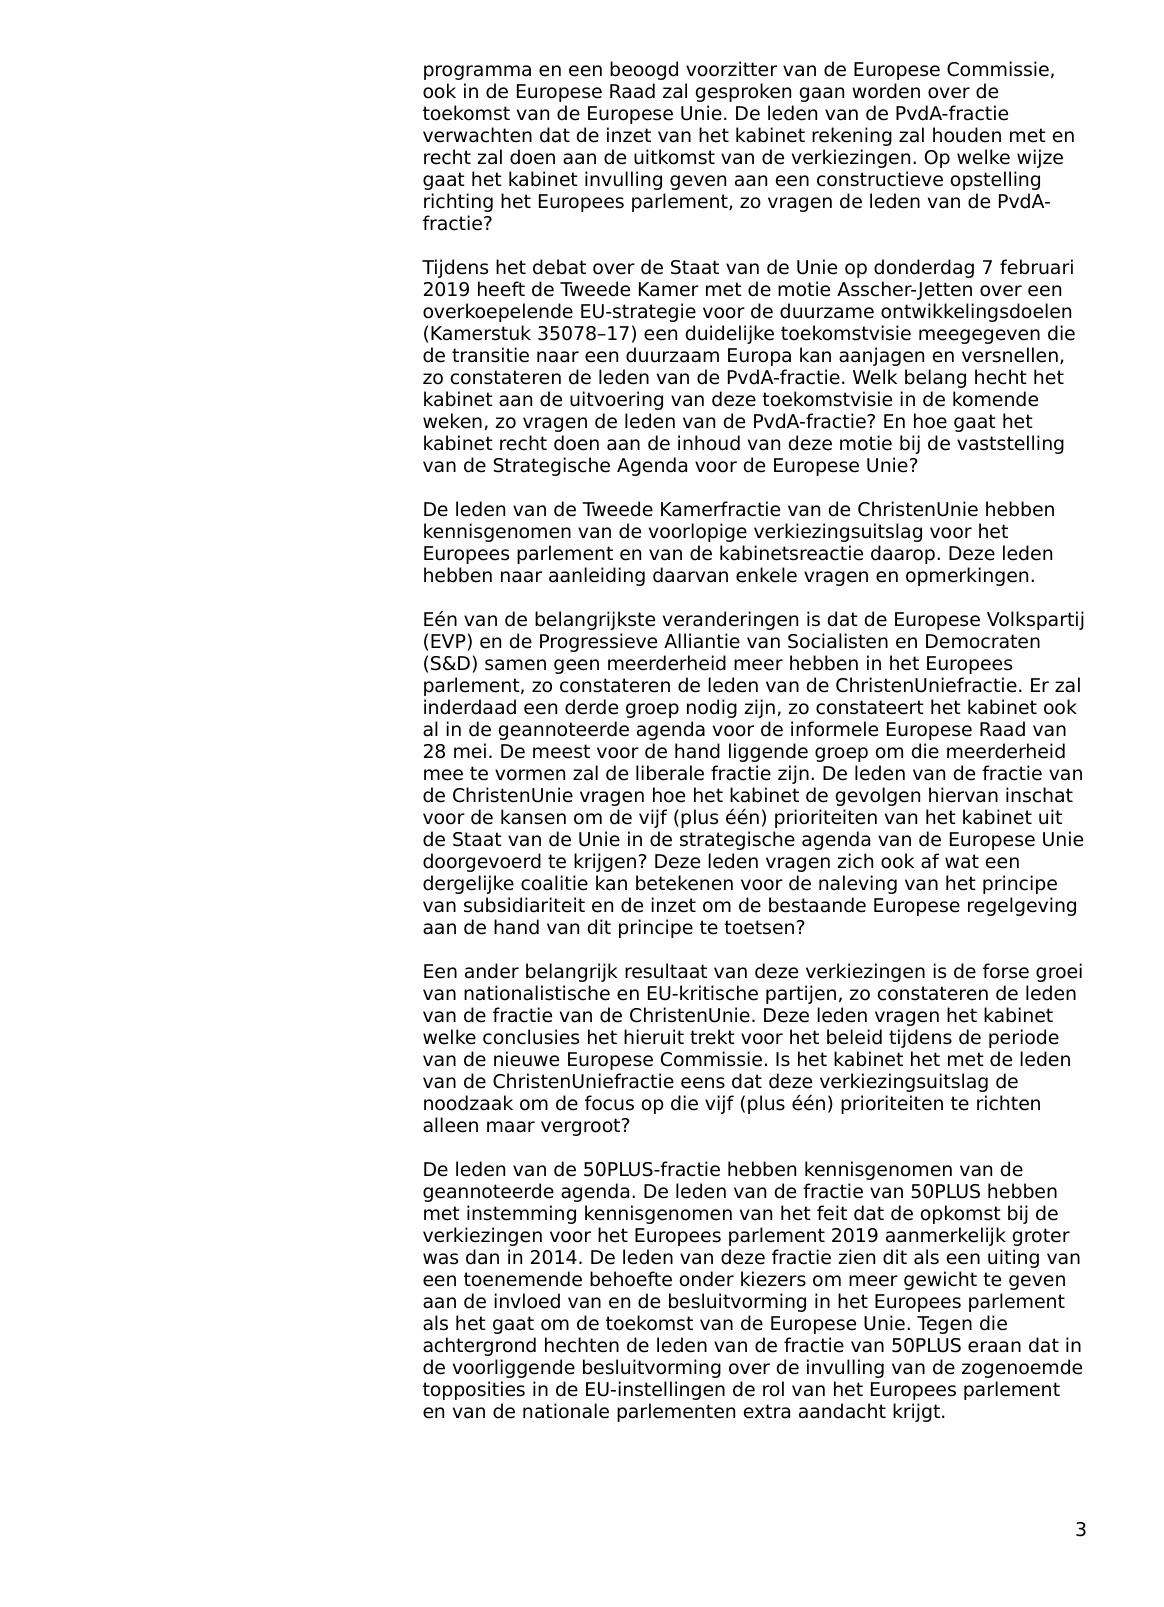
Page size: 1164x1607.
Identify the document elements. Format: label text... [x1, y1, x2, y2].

text Eén van de belangrijkste veranderingen is dat de Europese Volkspartij (EVP) en de Progressieve Alliantie van Socialisten en Democraten (S&D) samen geen meerderheid meer hebben in het Europees parlement, zo constateren de leden van de ChristenUniefractie. Er zal inderdaad een derde groep nodig zijn, zo constateert het kabinet ook al in de geannoteerde agenda voor de informele Europese Raad van 28 mei. De meest voor de hand liggende groep om die meerderheid mee te vormen zal de liberale fractie zijn. De leden van de fractie van de ChristenUnie vragen hoe het kabinet de gevolgen hiervan inschat voor de kansen om de vijf (plus één) prioriteiten van het kabinet uit de Staat van de Unie in de strategische agenda van de Europese Unie doorgevoerd te krijgen? Deze leden vragen zich ook af wat een dergelijke coalitie kan betekenen voor de naleving van het principe van subsidiariteit en de inzet om de bestaande Europese regelgeving aan de hand van dit principe te toetsen? [422, 609, 1087, 939]
text De leden van de Tweede Kamerfractie van de ChristenUnie hebben kennisgenomen van de voorlopige verkiezingsuitslag voor het Europees parlement en van de kabinetsreactie daarop. Deze leden hebben naar aanleiding daarvan enkele vragen en opmerkingen. [422, 499, 1087, 587]
text Een ander belangrijk resultaat van deze verkiezingen is de forse groei van nationalistische en EU-kritische partijen, zo constateren de leden van de fractie van de ChristenUnie. Deze leden vragen het kabinet welke conclusies het hieruit trekt voor het beleid tijdens de periode van de nieuwe Europese Commissie. Is het kabinet het met de leden van de ChristenUniefractie eens dat deze verkiezingsuitslag de noodzaak om de focus op die vijf (plus één) prioriteiten te richten alleen maar vergroot? [422, 961, 1087, 1137]
text Tijdens het debat over de Staat van de Unie op donderdag 7 februari 2019 heeft de Tweede Kamer met de motie Asscher-Jetten over een overkoepelende EU-strategie voor de duurzame ontwikkelingsdoelen (Kamerstuk 35078–17) een duidelijke toekomstvisie meegegeven die de transitie naar een duurzaam Europa kan aanjagen en versnellen, zo constateren de leden van de PvdA-fractie. Welk belang hecht het kabinet aan de uitvoering van deze toekomstvisie in de komende weken, zo vragen de leden van de PvdA-fractie? En hoe gaat het kabinet recht doen aan de inhoud van deze motie bij de vaststelling van de Strategische Agenda voor de Europese Unie? [422, 257, 1087, 477]
text programma en een beoogd voorzitter van de Europese Commissie, ook in de Europese Raad zal gesproken gaan worden over de toekomst van de Europese Unie. De leden van de PvdA-fractie verwachten dat de inzet van het kabinet rekening zal houden met en recht zal doen aan de uitkomst van de verkiezingen. Op welke wijze gaat het kabinet invulling geven aan een constructieve opstelling richting het Europees parlement, zo vragen de leden van de PvdA-fractie? [422, 59, 1087, 235]
text De leden van de 50PLUS-fractie hebben kennisgenomen van de geannoteerde agenda. De leden van de fractie van 50PLUS hebben met instemming kennisgenomen van het feit dat de opkomst bij de verkiezingen voor het Europees parlement 2019 aanmerkelijk groter was dan in 2014. De leden van deze fractie zien dit als een uiting van een toenemende behoefte onder kiezers om meer gewicht te geven aan de invloed van en de besluitvorming in het Europees parlement als het gaat om de toekomst van de Europese Unie. Tegen die achtergrond hechten de leden van de fractie van 50PLUS eraan dat in de voorliggende besluitvorming over de invulling van de zogenoemde topposities in de EU-instellingen de rol van het Europees parlement en van de nationale parlementen extra aandacht krijgt. [422, 1159, 1087, 1423]
